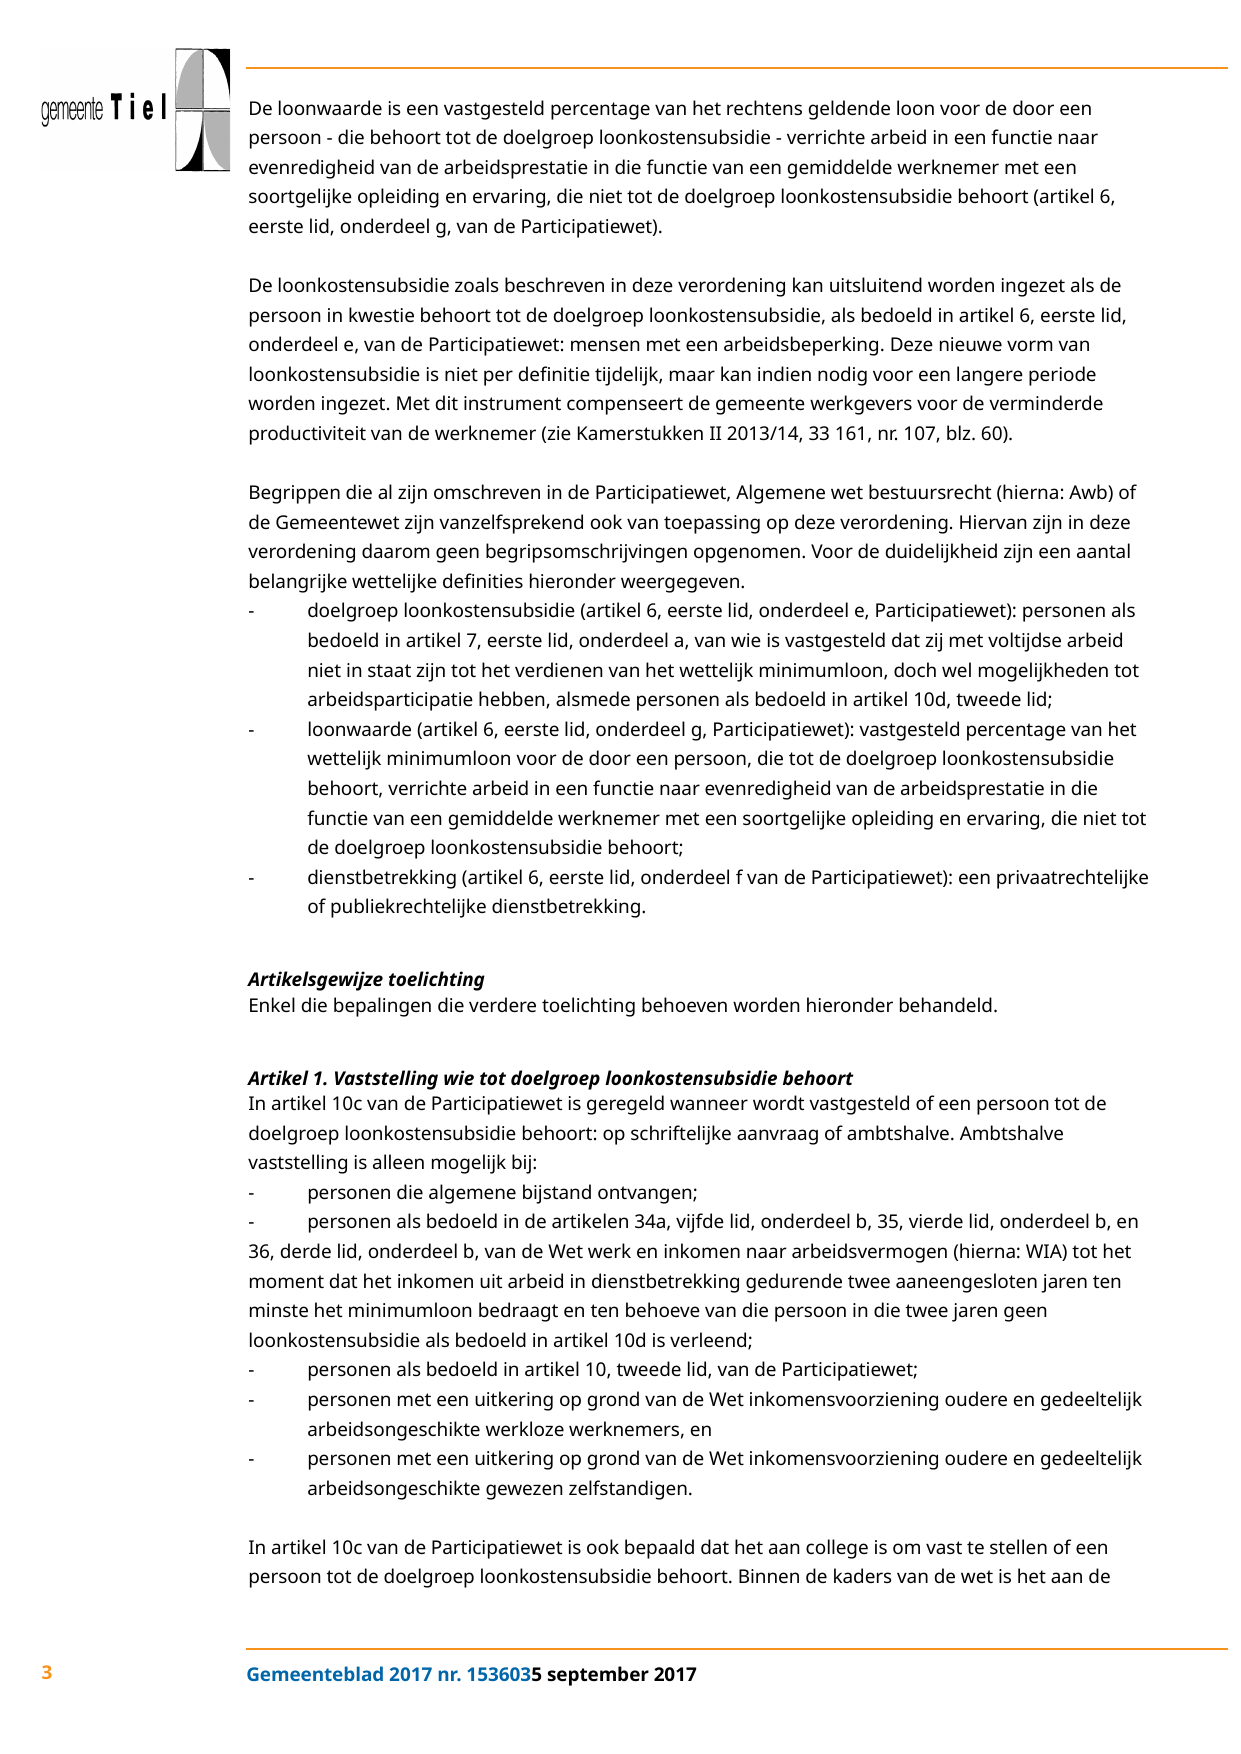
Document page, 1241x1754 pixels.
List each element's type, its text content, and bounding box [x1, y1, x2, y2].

text Begrippen die al zijn omschreven in de Participatiewet, Algemene wet bestuursrecht (hierna: Awb) of de Gemeentewet zijn vanzelfsprekend ook van toepassing op deze verordening. Hiervan zijn in deze verordening daarom geen begripsomschrijvingen opgenomen. Voor de duidelijkheid zijn een aantal belangrijke wettelijke definities hieronder weergegeven. [248, 479, 1152, 594]
text In artikel 10c van de Participatiewet is geregeld wanneer wordt vastgesteld of een persoon tot de doelgroep loonkostensubsidie behoort: op schriftelijke aanvraag of ambtshalve. Ambtshalve vaststelling is alleen mogelijk bij: [248, 1090, 1152, 1175]
list personen als bedoeld in de artikelen 34a, vijfde lid, onderdeel b, 35, vierde lid, onderdeel b, en [248, 1209, 1152, 1234]
picture [41, 47, 231, 172]
list personen als bedoeld in artikel 10, tweede lid, van de Participatiewet; [248, 1357, 1152, 1382]
list personen die algemene bijstand ontvangen; [248, 1179, 1152, 1205]
text Enkel die bepalingen die verdere toelichting behoeven worden hieronder behandeld. [248, 992, 1152, 1018]
list dienstbetrekking (artikel 6, eerste lid, onderdeel f van de Participatiewet): een privaatrechtelijke of publiekrechtelijke dienstbetrekking. [248, 864, 1152, 919]
text 36, derde lid, onderdeel b, van de Wet werk en inkomen naar arbeidsvermogen (hierna: WIA) tot het moment dat het inkomen uit arbeid in dienstbetrekking gedurende twee aaneengesloten jaren ten minste het minimumloon bedraagt en ten behoeve van die persoon in die twee jaren geen loonkostensubsidie als bedoeld in artikel 10d is verleend; [248, 1238, 1152, 1353]
list loonwaarde (artikel 6, eerste lid, onderdeel g, Participatiewet): vastgesteld percentage van het wettelijk minimumloon voor de door een persoon, die tot de doelgroep loonkostensubsidie behoort, verrichte arbeid in een functie naar evenredigheid van de arbeidsprestatie in die functie van een gemiddelde werknemer met een soortgelijke opleiding en ervaring, die niet tot de doelgroep loonkostensubsidie behoort; [248, 716, 1152, 860]
text Artikelsgewijze toelichting [248, 966, 1152, 992]
text De loonkostensubsidie zoals beschreven in deze verordening kan uitsluitend worden ingezet als de persoon in kwestie behoort tot de doelgroep loonkostensubsidie, als bedoeld in artikel 6, eerste lid, onderdeel e, van de Participatiewet: mensen met een arbeidsbeperking. Deze nieuwe vorm van loonkostensubsidie is niet per definitie tijdelijk, maar kan indien nodig voor een langere periode worden ingezet. Met dit instrument compenseert de gemeente werkgevers voor de verminderde productiviteit van de werknemer (zie Kamerstukken II 2013/14, 33 161, nr. 107, blz. 60). [248, 272, 1152, 446]
list doelgroep loonkostensubsidie (artikel 6, eerste lid, onderdeel e, Participatiewet): personen als bedoeld in artikel 7, eerste lid, onderdeel a, van wie is vastgesteld dat zij met voltijdse arbeid niet in staat zijn tot het verdienen van het wettelijk minimumloon, doch wel mogelijkheden tot arbeidsparticipatie hebben, alsmede personen als bedoeld in artikel 10d, tweede lid; [248, 598, 1152, 712]
text De loonwaarde is een vastgesteld percentage van het rechtens geldende loon voor de door een persoon - die behoort tot de doelgroep loonkostensubsidie - verrichte arbeid in een functie naar evenredigheid van de arbeidsprestatie in die functie van een gemiddelde werknemer met een soortgelijke opleiding en ervaring, die niet tot de doelgroep loonkostensubsidie behoort (artikel 6, eerste lid, onderdeel g, van de Participatiewet). [248, 95, 1152, 239]
list personen met een uitkering op grond van de Wet inkomensvoorziening oudere en gedeeltelijk arbeidsongeschikte gewezen zelfstandigen. [248, 1445, 1152, 1501]
text In artikel 10c van de Participatiewet is ook bepaald dat het aan college is om vast te stellen of een persoon tot de doelgroep loonkostensubsidie behoort. Binnen de kaders van de wet is het aan de [248, 1534, 1152, 1589]
list personen met een uitkering op grond van de Wet inkomensvoorziening oudere en gedeeltelijk arbeidsongeschikte werkloze werknemers, en [248, 1386, 1152, 1442]
text Artikel 1. Vaststelling wie tot doelgroep loonkostensubsidie behoort [248, 1065, 1152, 1090]
